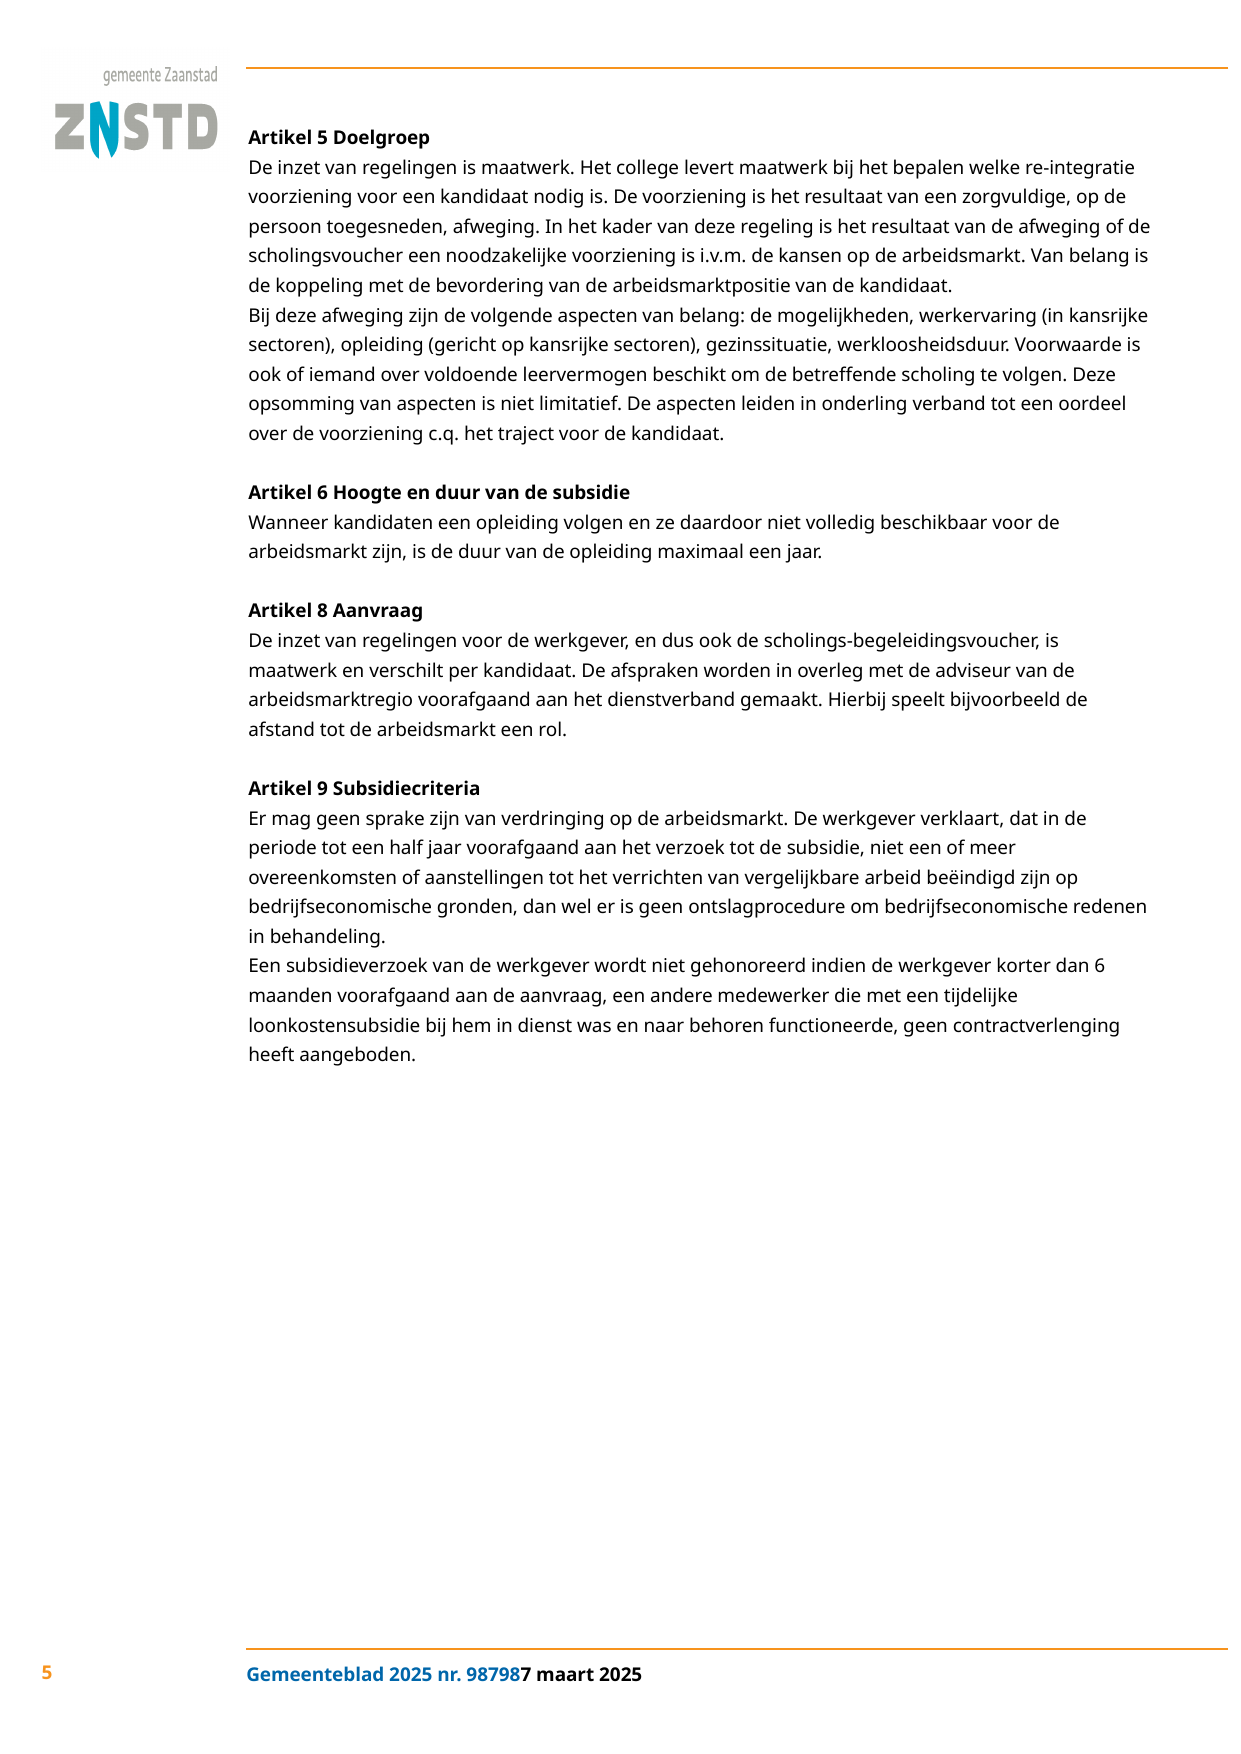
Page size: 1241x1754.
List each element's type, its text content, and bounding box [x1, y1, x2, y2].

text Er mag geen sprake zijn van verdringing op de arbeidsmarkt. De werkgever verklaart, dat in de periode tot een half jaar voorafgaand aan het verzoek tot de subsidie, niet een of meer overeenkomsten of aanstellingen tot het verrichten van vergelijkbare arbeid beëindigd zijn op bedrijfseconomische gronden, dan wel er is geen ontslagprocedure om bedrijfseconomische redenen in behandeling. [248, 805, 1152, 949]
text Bij deze afweging zijn de volgende aspecten van belang: de mogelijkheden, werkervaring (in kansrijke sectoren), opleiding (gericht op kansrijke sectoren), gezinssituatie, werkloosheidsduur. Voorwaarde is ook of iemand over voldoende leervermogen beschikt om de betreffende scholing te volgen. Deze opsomming van aspecten is niet limitatief. De aspecten leiden in onderling verband tot een oordeel over de voorziening c.q. het traject voor de kandidaat. [248, 302, 1152, 446]
text Artikel 6 Hoogte en duur van de subsidie [248, 479, 1152, 505]
text Artikel 9 Subsidiecriteria [248, 775, 1152, 801]
text De inzet van regelingen voor de werkgever, en dus ook de scholings-begeleidingsvoucher, is maatwerk en verschilt per kandidaat. De afspraken worden in overleg met de adviseur van de arbeidsmarktregio voorafgaand aan het dienstverband gemaakt. Hierbij speelt bijvoorbeeld de afstand tot de arbeidsmarkt een rol. [248, 627, 1152, 742]
text Wanneer kandidaten een opleiding volgen en ze daardoor niet volledig beschikbaar voor de arbeidsmarkt zijn, is de duur van de opleiding maximaal een jaar. [248, 509, 1152, 564]
text Artikel 5 Doelgroep [248, 124, 1152, 150]
text Een subsidieverzoek van de werkgever wordt niet gehonoreerd indien de werkgever korter dan 6 maanden voorafgaand aan de aanvraag, een andere medewerker die met een tijdelijke loonkostensubsidie bij hem in dienst was en naar behoren functioneerde, geen contractverlenging heeft aangeboden. [248, 953, 1152, 1067]
picture [41, 47, 231, 172]
text De inzet van regelingen is maatwerk. Het college levert maatwerk bij het bepalen welke re-integratie voorziening voor een kandidaat nodig is. De voorziening is het resultaat van een zorgvuldige, op de persoon toegesneden, afweging. In het kader van deze regeling is het resultaat van de afweging of de scholingsvoucher een noodzakelijke voorziening is i.v.m. de kansen op de arbeidsmarkt. Van belang is de koppeling met de bevordering van de arbeidsmarktpositie van de kandidaat. [248, 154, 1152, 298]
text Artikel 8 Aanvraag [248, 598, 1152, 623]
